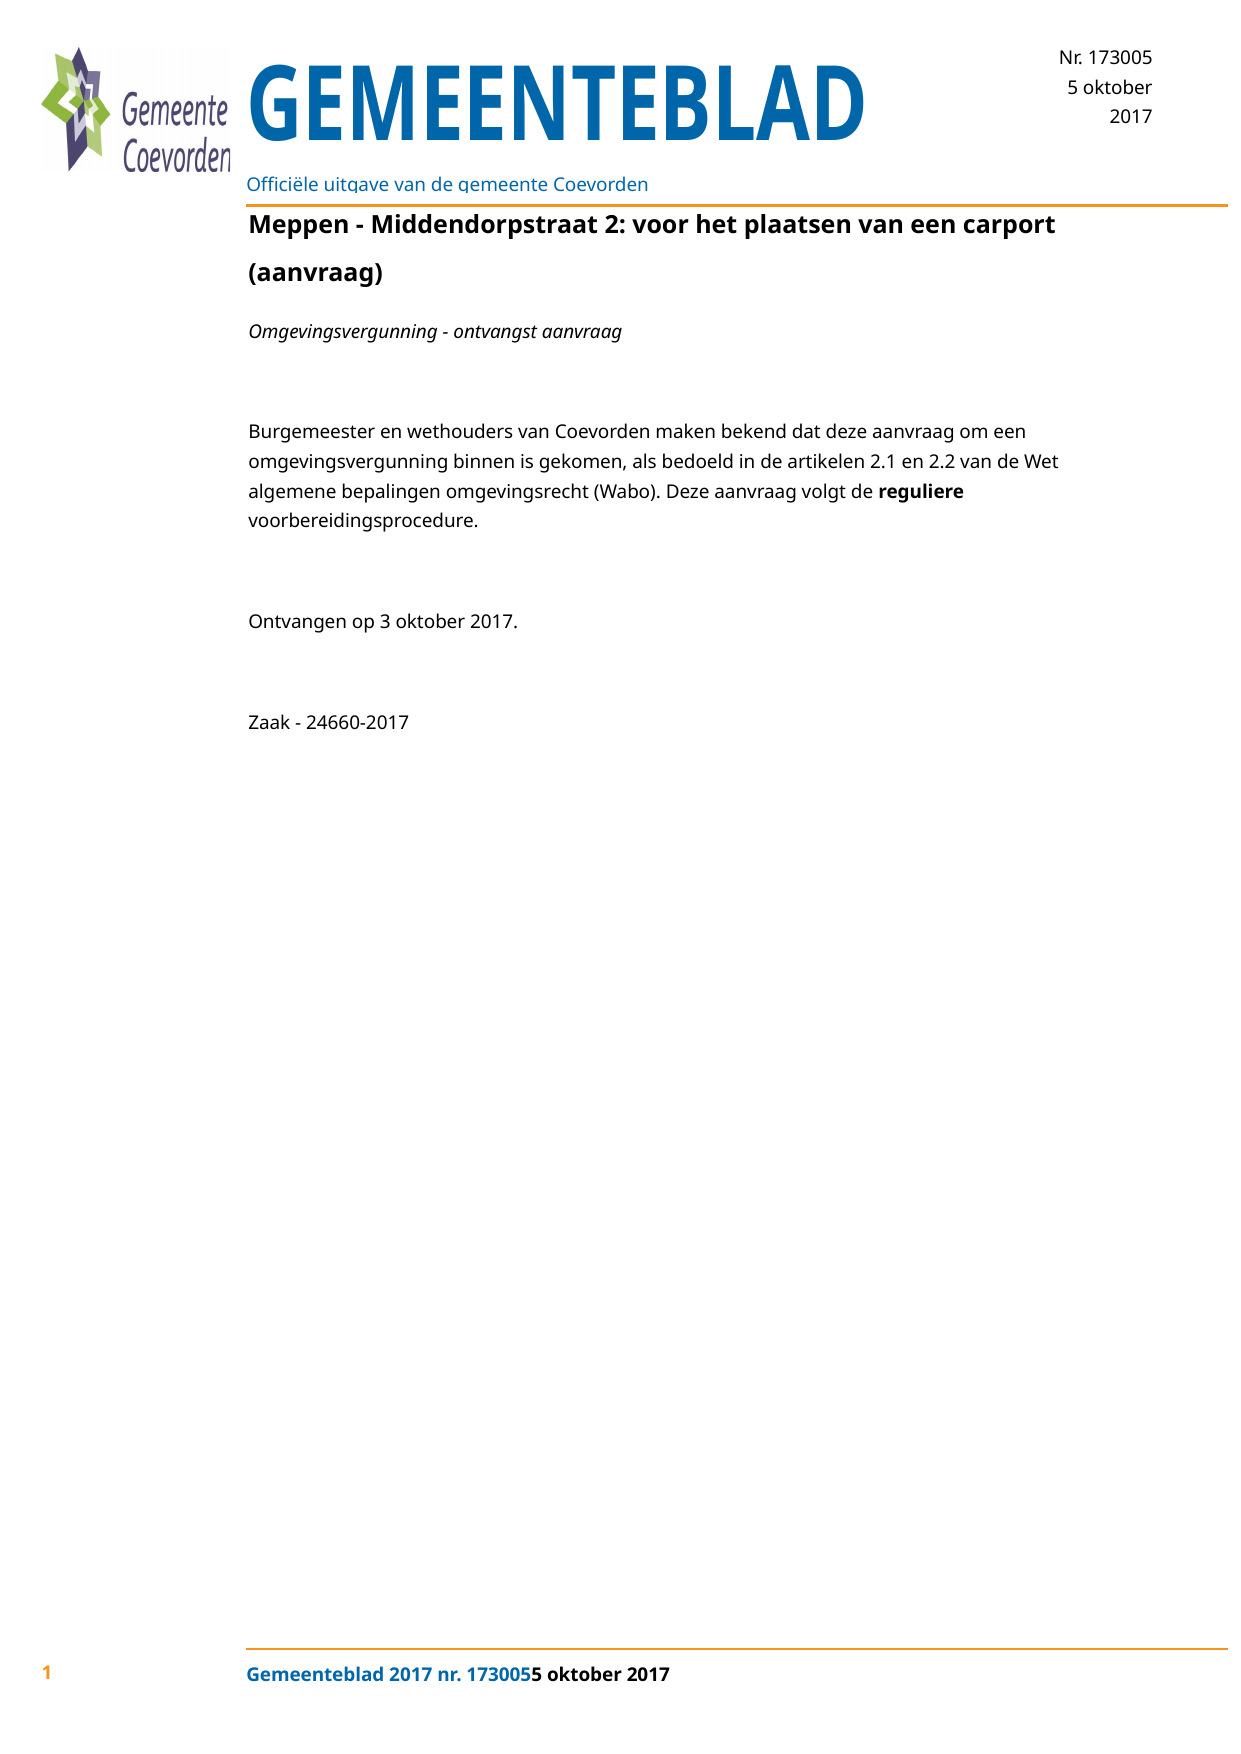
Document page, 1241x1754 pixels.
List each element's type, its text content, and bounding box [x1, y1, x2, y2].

text Omgevingsvergunning - ontvangst aanvraag [248, 318, 1152, 344]
picture [41, 47, 231, 172]
text Meppen - Middendorpstraat 2: voor het plaatsen van een carport (aanvraag) [248, 207, 1152, 288]
text Zaak - 24660-2017 [248, 709, 1152, 735]
text Ontvangen op 3 oktober 2017. [248, 608, 1152, 634]
text Burgemeester en wethouders van Coevorden maken bekend dat deze aanvraag om een omgevingsvergunning binnen is gekomen, als bedoeld in de artikelen 2.1 en 2.2 van de Wet algemene bepalingen omgevingsrecht (Wabo). Deze aanvraag volgt de reguliere voorbereidingsprocedure. [248, 419, 1152, 533]
